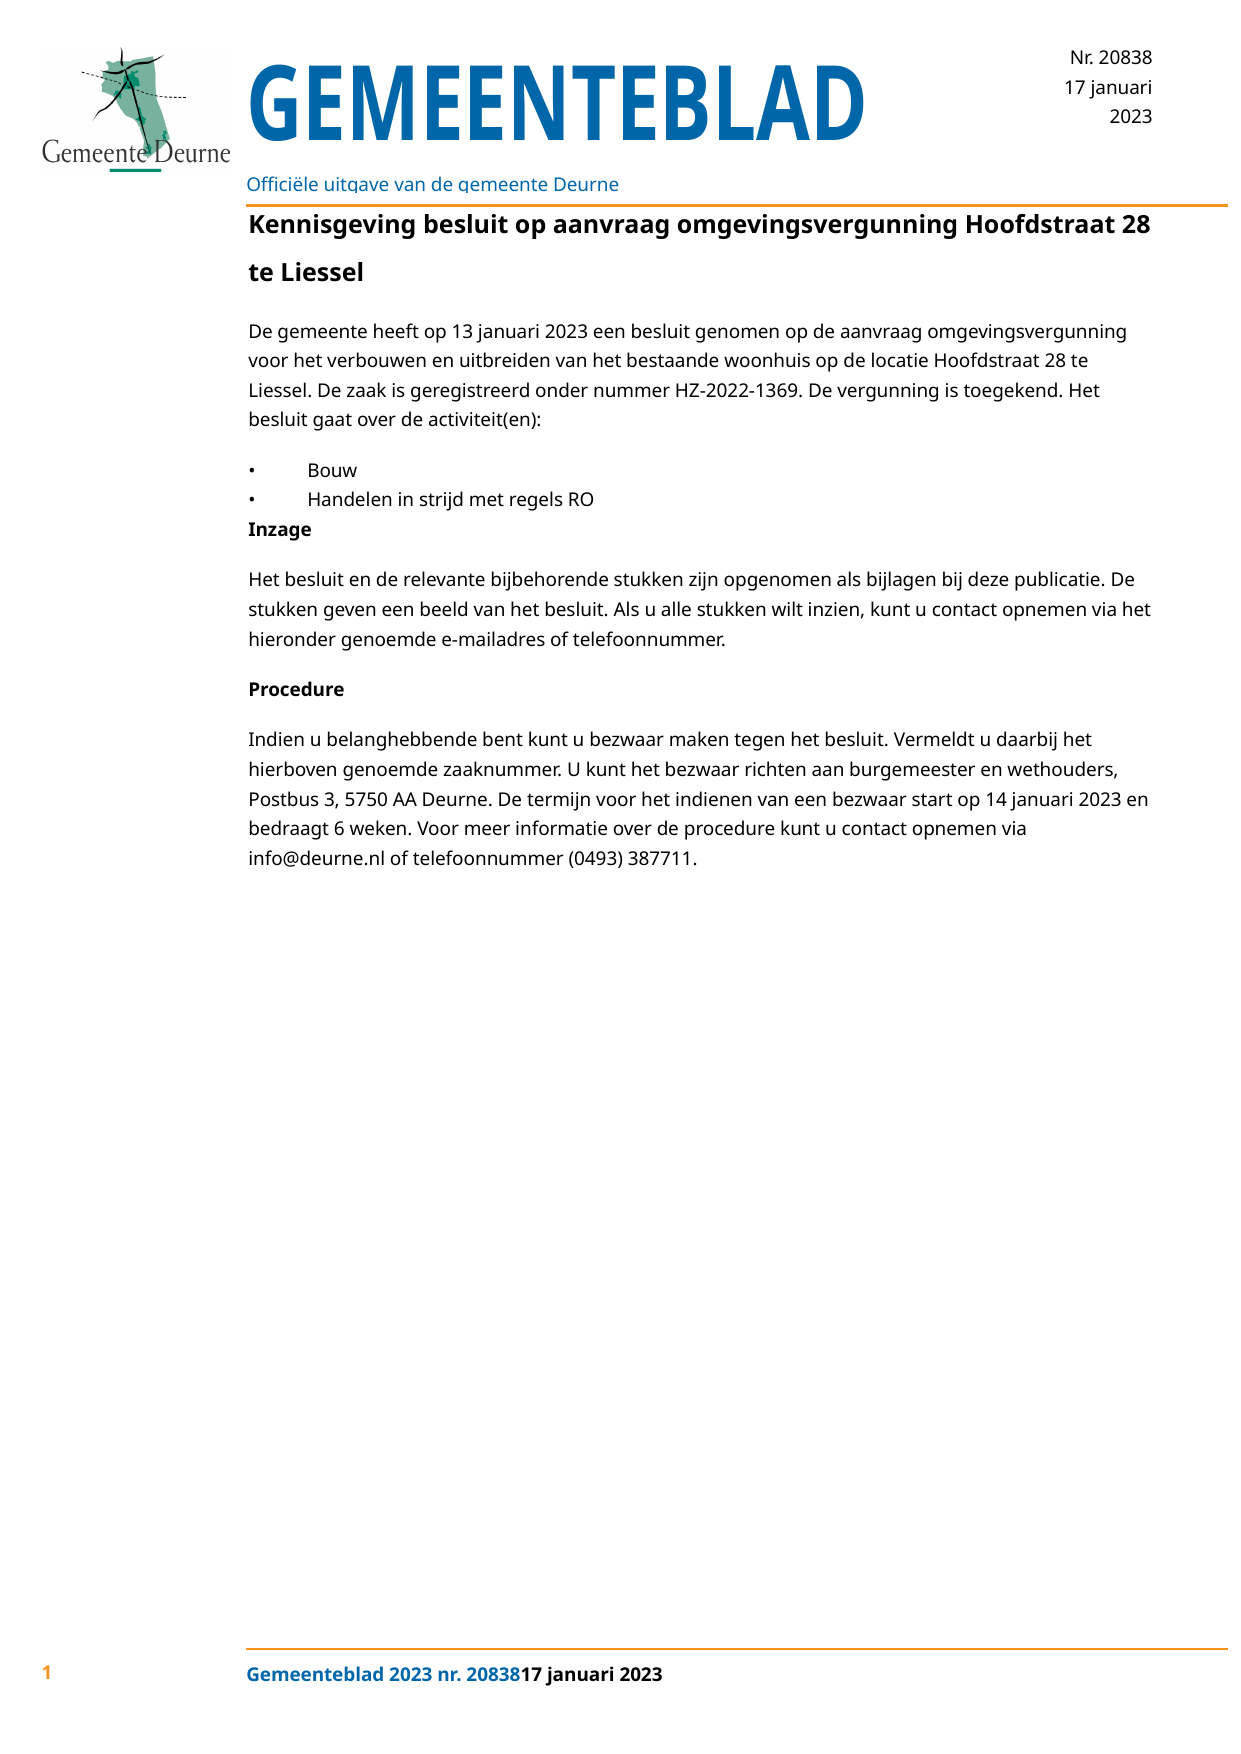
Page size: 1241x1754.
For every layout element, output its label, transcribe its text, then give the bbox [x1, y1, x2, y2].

text Inzage [248, 516, 1152, 542]
text Het besluit en de relevante bijbehorende stukken zijn opgenomen als bijlagen bij deze publicatie. De stukken geven een beeld van het besluit. Als u alle stukken wilt inzien, kunt u contact opnemen via het hieronder genoemde e-mailadres of telefoonnummer. [248, 567, 1152, 652]
list Handelen in strijd met regels RO [248, 487, 1152, 512]
text Procedure [248, 676, 1152, 702]
list Bouw [248, 457, 1152, 483]
picture [41, 47, 231, 172]
text Kennisgeving besluit op aanvraag omgevingsvergunning Hoofdstraat 28 te Liessel [248, 207, 1152, 288]
text Indien u belanghebbende bent kunt u bezwaar maken tegen het besluit. Vermeldt u daarbij het hierboven genoemde zaaknummer. U kunt het bezwaar richten aan burgemeester en wethouders, Postbus 3, 5750 AA Deurne. De termijn voor het indienen van een bezwaar start op 14 januari 2023 en bedraagt 6 weken. Voor meer informatie over de procedure kunt u contact opnemen via info@deurne.nl of telefoonnummer (0493) 387711. [248, 727, 1152, 871]
text De gemeente heeft op 13 januari 2023 een besluit genomen op de aanvraag omgevingsvergunning voor het verbouwen en uitbreiden van het bestaande woonhuis op de locatie Hoofdstraat 28 te Liessel. De zaak is geregistreerd onder nummer HZ-2022-1369. De vergunning is toegekend. Het besluit gaat over de activiteit(en): [248, 318, 1152, 432]
